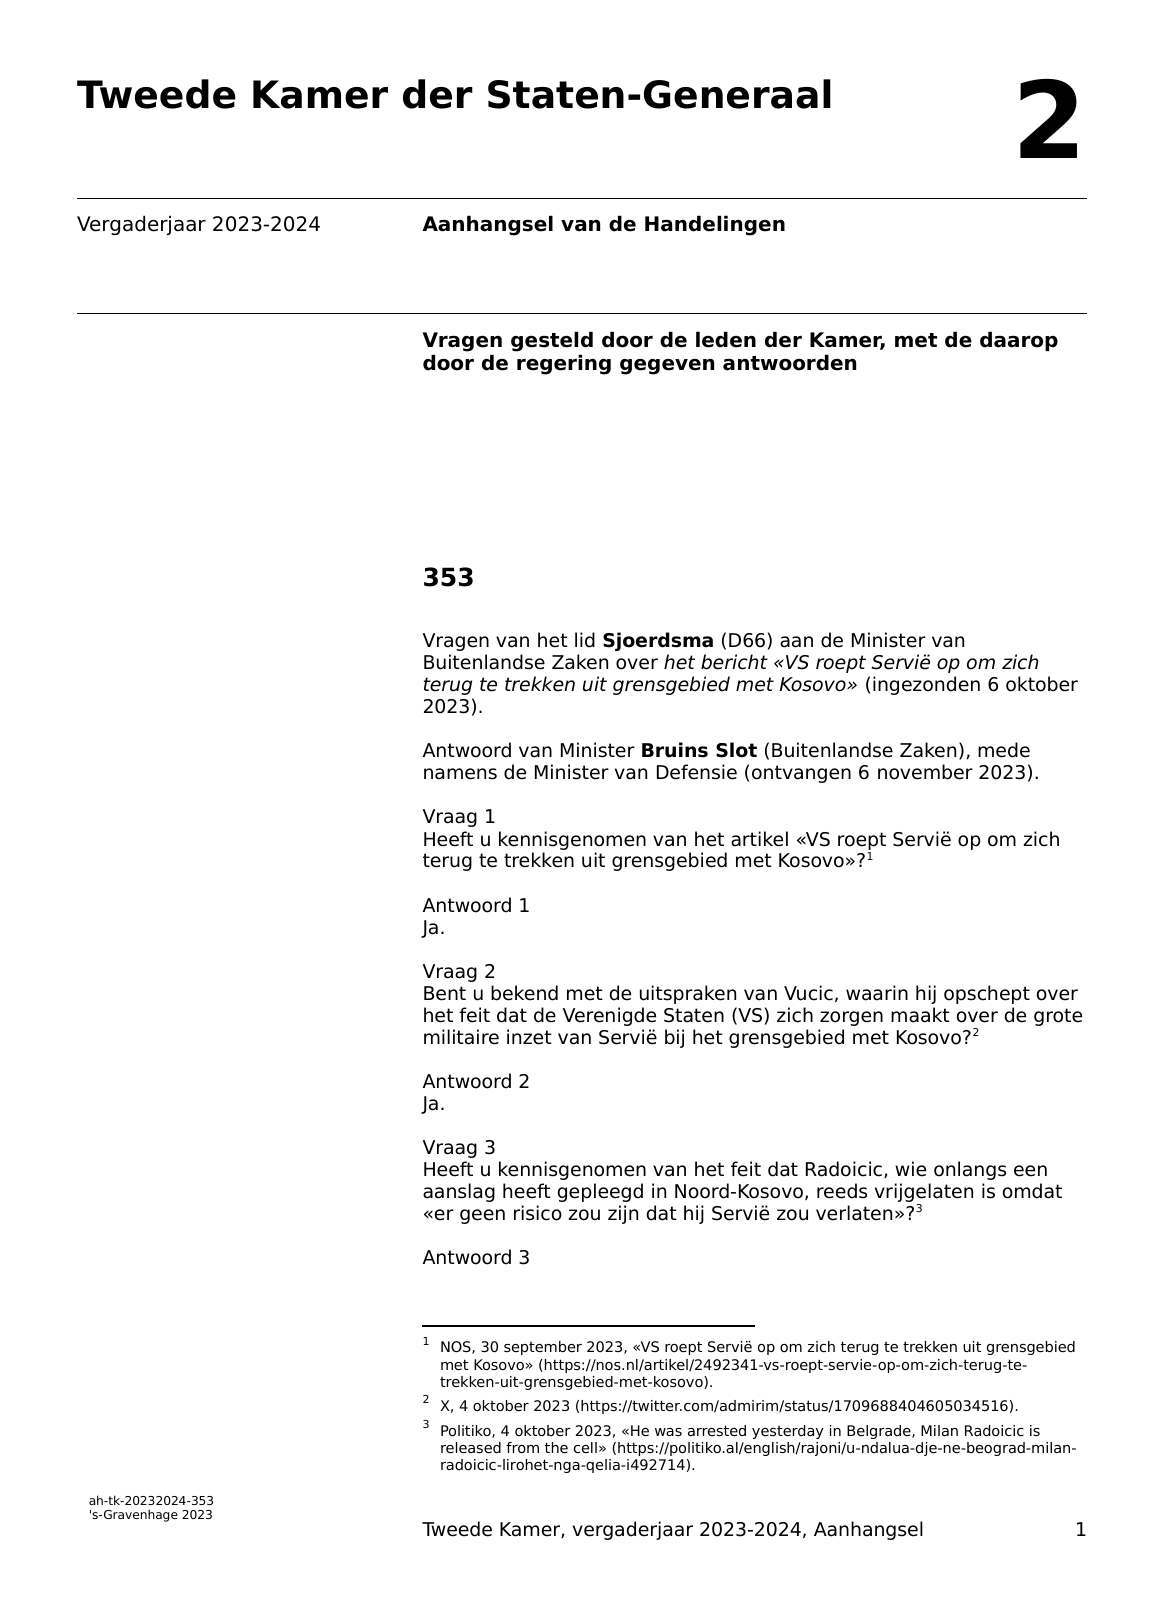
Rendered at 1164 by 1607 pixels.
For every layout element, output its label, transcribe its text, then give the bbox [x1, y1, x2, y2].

table_header Tweede Kamer der Staten-Generaal [77, 59, 886, 198]
table_cell Aanhangsel van de Handelingen [422, 199, 1087, 313]
text Antwoord 1 [422, 894, 1087, 917]
table_cell [77, 314, 422, 375]
text Ja. [422, 917, 1087, 938]
text Ja. [422, 1093, 1087, 1115]
text NOS, 30 september 2023, «VS roept Servië op om zich terug te trekken uit grensgebied met Kosovo» (https://nos.nl/artikel/2492341-vs-roept-servie-op-om-zich-terug-te-trekken-uit-grensgebied-met-kosovo). [422, 1335, 1087, 1391]
text 353 [422, 563, 1087, 592]
text Vraag 2 [422, 961, 1087, 983]
text 's-Gravenhage 2023 [88, 1508, 323, 1522]
text Vraag 1 [422, 806, 1087, 828]
table_header 2 [886, 59, 1087, 198]
text Vragen van het lid Sjoerdsma (D66) aan de Minister van Buitenlandse Zaken over het bericht «VS roept Servië op om zich terug te trekken uit grensgebied met Kosovo» (ingezonden 6 oktober 2023). [422, 630, 1087, 718]
text Bent u bekend met de uitspraken van Vucic, waarin hij opschept over het feit dat de Verenigde Staten (VS) zich zorgen maakt over de grote militaire inzet van Servië bij het grensgebied met Kosovo? [422, 983, 1087, 1049]
table_cell Vergaderjaar 2023-2024 [77, 199, 422, 313]
table_cell Vragen gesteld door de leden der Kamer, met de daarop door de regering gegeven antwoorden [422, 314, 1087, 375]
text Heeft u kennisgenomen van het feit dat Radoicic, wie onlangs een aanslag heeft gepleegd in Noord-Kosovo, reeds vrijgelaten is omdat «er geen risico zou zijn dat hij Servië zou verlaten»? [422, 1159, 1087, 1225]
text Antwoord van Minister Bruins Slot (Buitenlandse Zaken), mede namens de Minister van Defensie (ontvangen 6 november 2023). [422, 740, 1087, 784]
text Politiko, 4 oktober 2023, «He was arrested yesterday in Belgrade, Milan Radoicic is released from the cell» (https://politiko.al/english/rajoni/u-ndalua-dje-ne-beograd-milan-radoicic-lirohet-nga-qelia-i492714). [422, 1418, 1087, 1474]
text Heeft u kennisgenomen van het artikel «VS roept Servië op om zich terug te trekken uit grensgebied met Kosovo»? [422, 828, 1087, 872]
text ah-tk-20232024-353 [88, 1494, 323, 1508]
text Antwoord 2 [422, 1071, 1087, 1093]
text Antwoord 3 [422, 1247, 1087, 1269]
text Vraag 3 [422, 1137, 1087, 1159]
text X, 4 oktober 2023 (https://twitter.com/admirim/status/1709688404605034516). [422, 1393, 1087, 1416]
